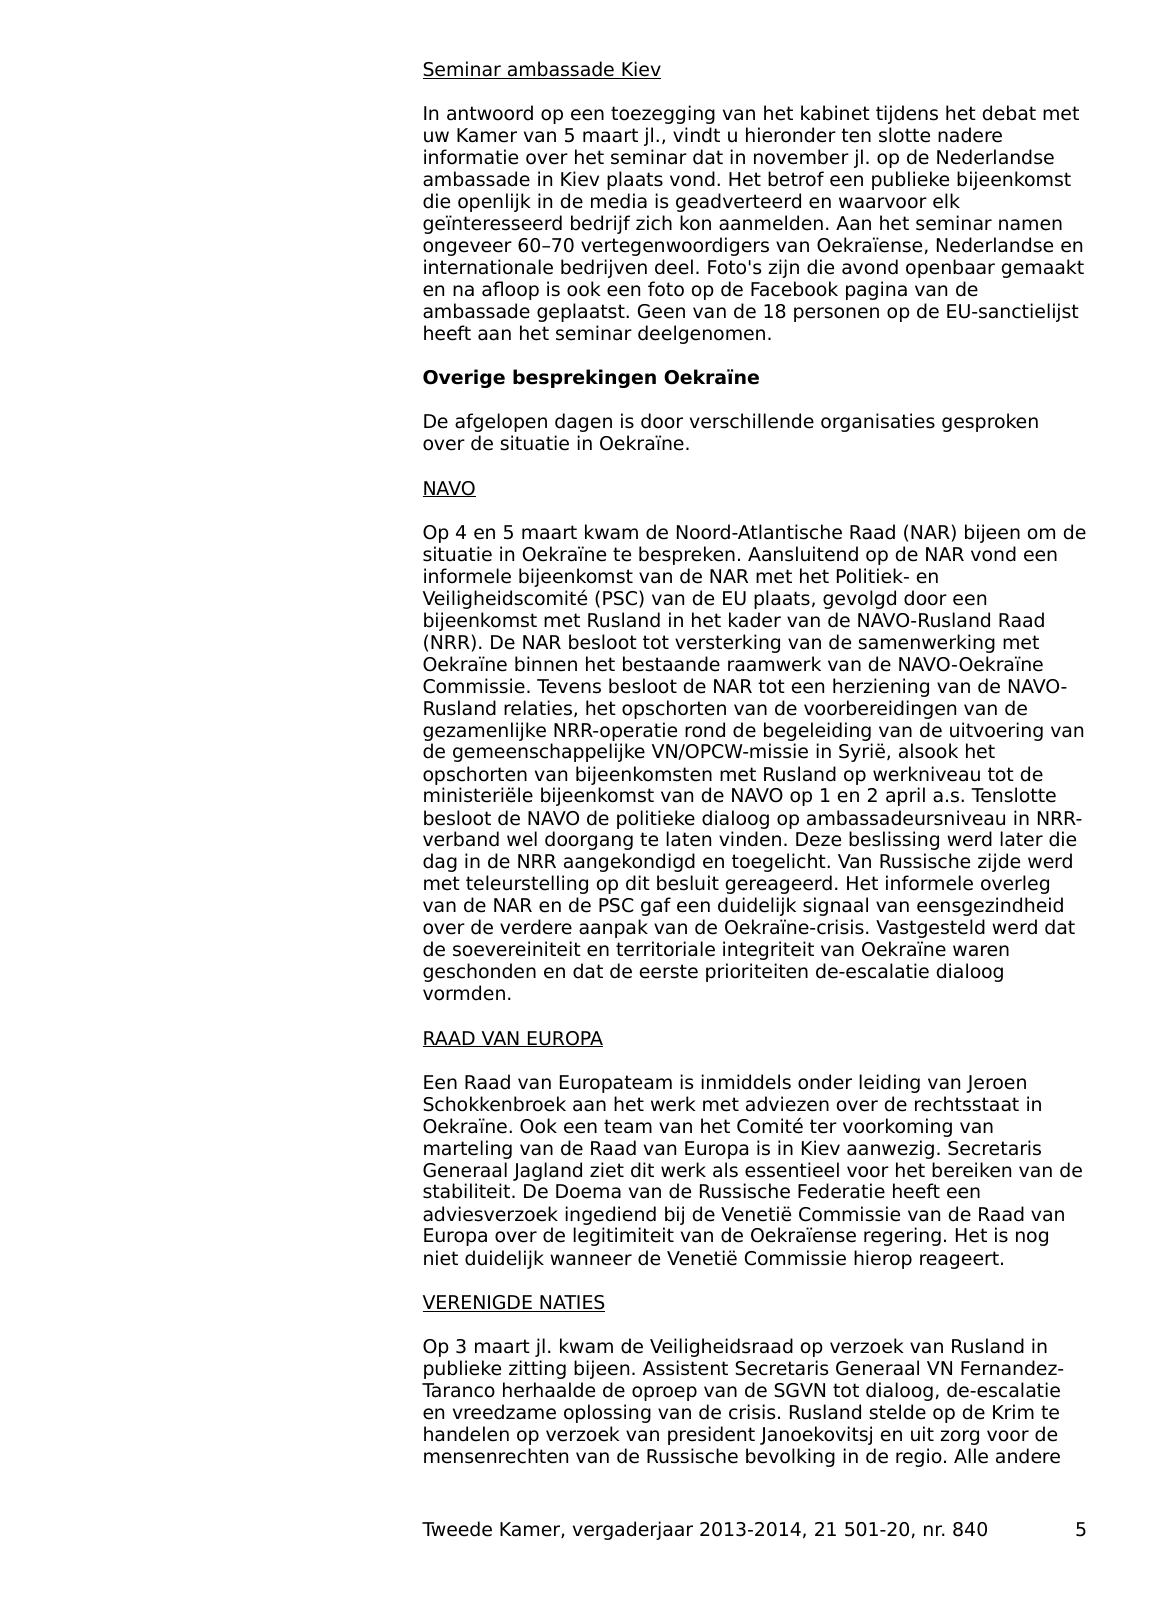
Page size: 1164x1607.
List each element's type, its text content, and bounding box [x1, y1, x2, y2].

text Een Raad van Europateam is inmiddels onder leiding van Jeroen Schokkenbroek aan het werk met adviezen over de rechtsstaat in Oekraïne. Ook een team van het Comité ter voorkoming van marteling van de Raad van Europa is in Kiev aanwezig. Secretaris Generaal Jagland ziet dit werk als essentieel voor het bereiken van de stabiliteit. De Doema van de Russische Federatie heeft een adviesverzoek ingediend bij de Venetië Commissie van de Raad van Europa over de legitimiteit van de Oekraïense regering. Het is nog niet duidelijk wanneer de Venetië Commissie hierop reageert. [422, 1072, 1087, 1269]
subtitle VERENIGDE NATIES [422, 1292, 1087, 1313]
subtitle Overige besprekingen Oekraïne [422, 367, 1087, 389]
subtitle Seminar ambassade Kiev [422, 59, 1087, 81]
text Op 3 maart jl. kwam de Veiligheidsraad op verzoek van Rusland in publieke zitting bijeen. Assistent Secretaris Generaal VN Fernandez-Taranco herhaalde de oproep van de SGVN tot dialoog, de-escalatie en vreedzame oplossing van de crisis. Rusland stelde op de Krim te handelen op verzoek van president Janoekovitsj en uit zorg voor de mensenrechten van de Russische bevolking in de regio. Alle andere [422, 1336, 1087, 1468]
text In antwoord op een toezegging van het kabinet tijdens het debat met uw Kamer van 5 maart jl., vindt u hieronder ten slotte nadere informatie over het seminar dat in november jl. op de Nederlandse ambassade in Kiev plaats vond. Het betrof een publieke bijeenkomst die openlijk in de media is geadverteerd en waarvoor elk geïnteresseerd bedrijf zich kon aanmelden. Aan het seminar namen ongeveer 60–70 vertegenwoordigers van Oekraïense, Nederlandse en internationale bedrijven deel. Foto's zijn die avond openbaar gemaakt en na afloop is ook een foto op de Facebook pagina van de ambassade geplaatst. Geen van de 18 personen op de EU-sanctielijst heeft aan het seminar deelgenomen. [422, 103, 1087, 345]
subtitle NAVO [422, 477, 1087, 499]
text Op 4 en 5 maart kwam de Noord-Atlantische Raad (NAR) bijeen om de situatie in Oekraïne te bespreken. Aansluitend op de NAR vond een informele bijeenkomst van de NAR met het Politiek- en Veiligheidscomité (PSC) van de EU plaats, gevolgd door een bijeenkomst met Rusland in het kader van de NAVO-Rusland Raad (NRR). De NAR besloot tot versterking van de samenwerking met Oekraïne binnen het bestaande raamwerk van de NAVO-Oekraïne Commissie. Tevens besloot de NAR tot een herziening van de NAVO-Rusland relaties, het opschorten van de voorbereidingen van de gezamenlijke NRR-operatie rond de begeleiding van de uitvoering van de gemeenschappelijke VN/OPCW-missie in Syrië, alsook het opschorten van bijeenkomsten met Rusland op werkniveau tot de ministeriële bijeenkomst van de NAVO op 1 en 2 april a.s. Tenslotte besloot de NAVO de politieke dialoog op ambassadeursniveau in NRR-verband wel doorgang te laten vinden. Deze beslissing werd later die dag in de NRR aangekondigd en toegelicht. Van Russische zijde werd met teleurstelling op dit besluit gereageerd. Het informele overleg van de NAR en de PSC gaf een duidelijk signaal van eensgezindheid over de verdere aanpak van de Oekraïne-crisis. Vastgesteld werd dat de soevereiniteit en territoriale integriteit van Oekraïne waren geschonden en dat de eerste prioriteiten de-escalatie dialoog vormden. [422, 522, 1087, 1005]
subtitle RAAD VAN EUROPA [422, 1027, 1087, 1049]
text De afgelopen dagen is door verschillende organisaties gesproken over de situatie in Oekraïne. [422, 411, 1087, 455]
